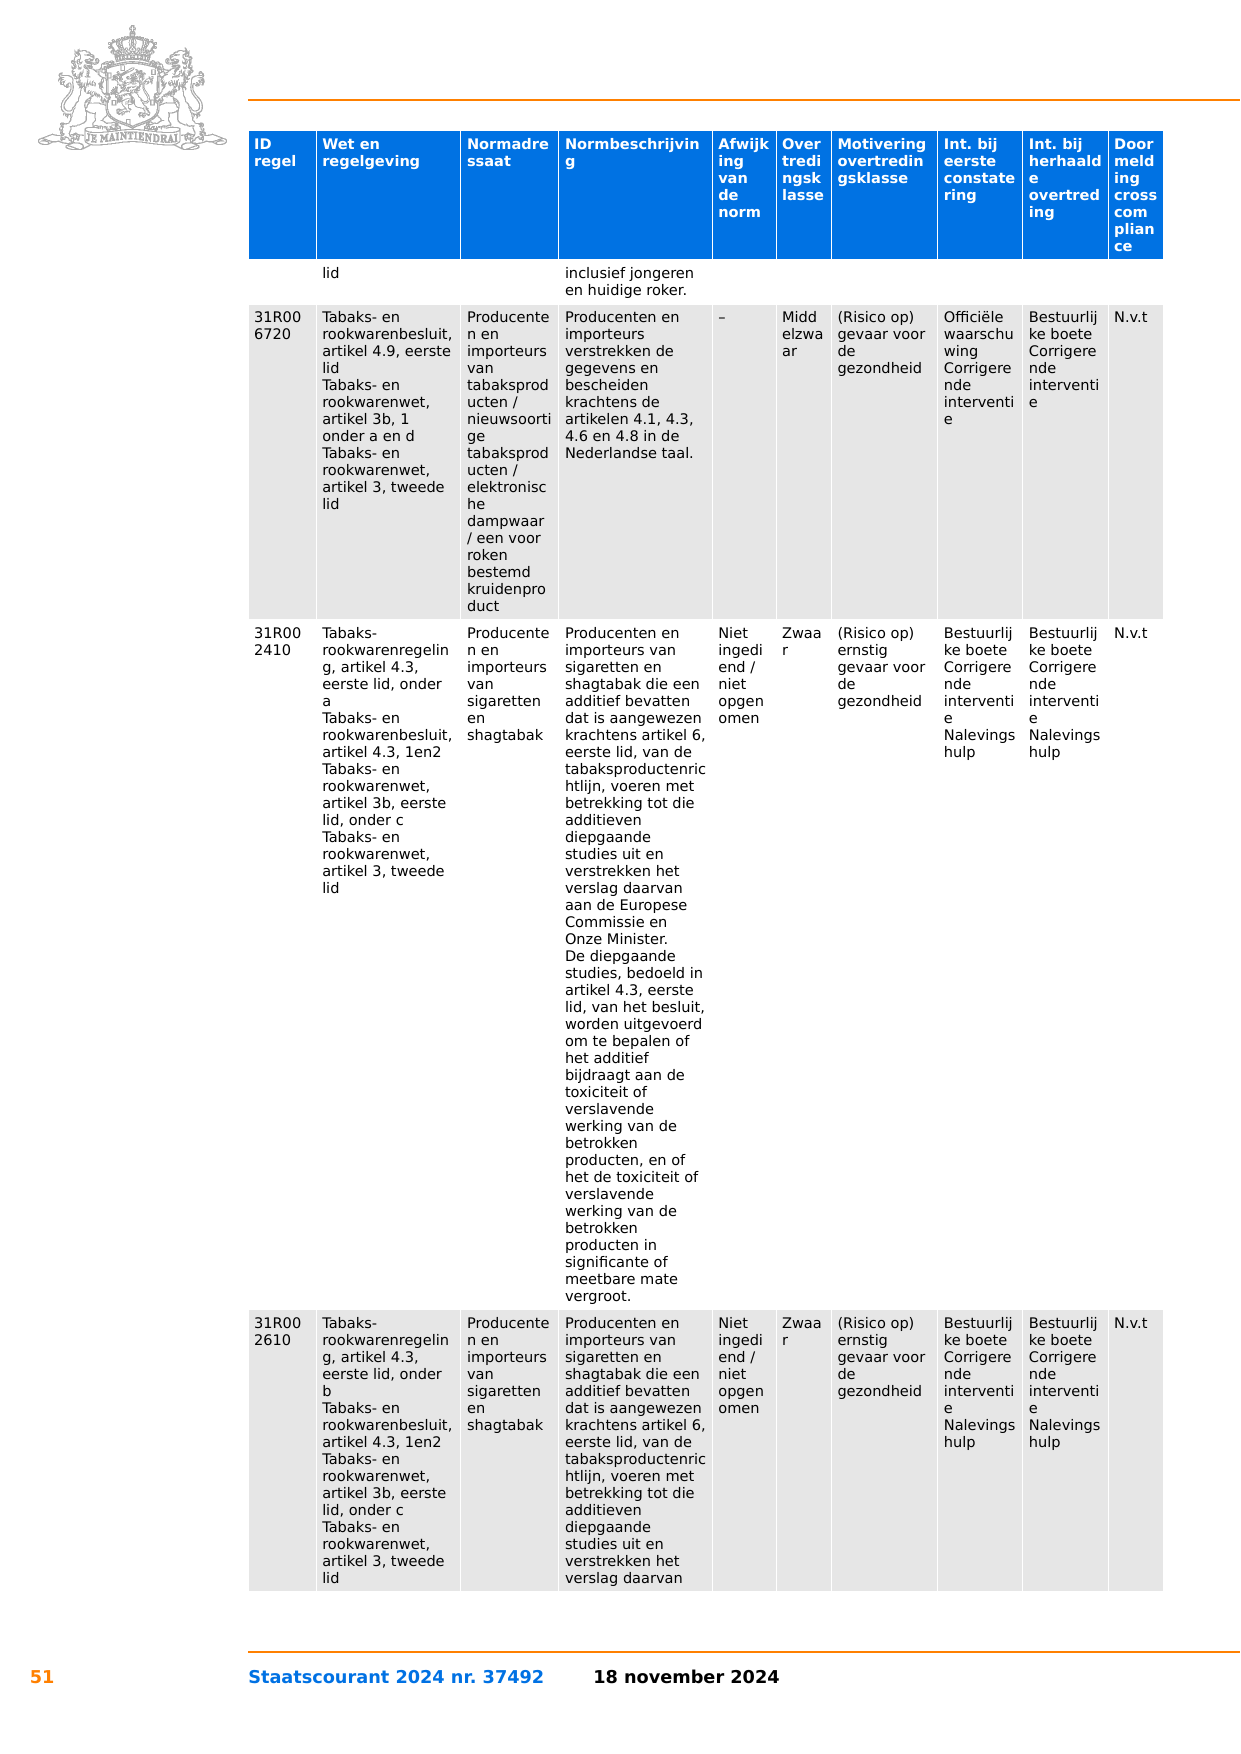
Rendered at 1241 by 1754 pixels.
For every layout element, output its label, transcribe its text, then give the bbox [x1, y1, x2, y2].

table_cell 31R002410 [249, 621, 316, 1309]
table_cell Tabaks- rookwarenregeling, artikel 4.3, eerste lid, onder b Tabaks- en rookwarenbesluit, artikel 4.3, 1en2 Tabaks- en rookwarenwet, artikel 3b, eerste lid, onder c Tabaks- en rookwarenwet, artikel 3, tweede lid [317, 1310, 460, 1591]
table_header Wet en regelgeving [317, 131, 460, 259]
table_header Doormelding cross compliance [1109, 131, 1163, 259]
table_cell Niet ingediend / niet opgenomen [713, 621, 776, 1309]
table_header Normbeschrijving [559, 131, 712, 259]
table_cell (Risico op) gevaar voor de gezondheid [832, 305, 937, 619]
table_cell Producenten en importeurs van sigaretten en shagtabak [461, 621, 558, 1309]
table_cell Middelzwaar [777, 305, 831, 619]
table_header Int. bij eerste constatering [938, 131, 1022, 259]
table_cell 31R006720 [249, 305, 316, 619]
table_cell Bestuurlijke boete Corrigerende interventie Nalevingshulp [938, 621, 1022, 1309]
table_cell Zwaar [777, 1310, 831, 1591]
table_cell Producenten en importeurs van sigaretten en shagtabak die een additief bevatten dat is aangewezen krachtens artikel 6, eerste lid, van de tabaksproductenrichtlijn, voeren met betrekking tot die additieven diepgaande studies uit en verstrekken het verslag daarvan [559, 1310, 712, 1591]
table_cell Officiële waarschuwing Corrigerende interventie [938, 305, 1022, 619]
table_cell [1109, 260, 1163, 303]
table_cell Producenten en importeurs van tabaksproducten / nieuwsoortige tabaksproducten / elektronische dampwaar / een voor roken bestemd kruidenproduct [461, 305, 558, 619]
table_cell Bestuurlijke boete Corrigerende interventie Nalevingshulp [938, 1310, 1022, 1591]
table_header Motivering overtredingsklasse [832, 131, 937, 259]
table_cell Bestuurlijke boete Corrigerende interventie [1023, 305, 1108, 619]
table_cell [938, 260, 1022, 303]
table_cell [461, 260, 558, 303]
table_cell Producenten en importeurs van sigaretten en shagtabak [461, 1310, 558, 1591]
table_header Int. bij herhaalde overtreding [1023, 131, 1108, 259]
table_cell N.v.t [1109, 305, 1163, 619]
table_cell Producenten en importeurs van sigaretten en shagtabak die een additief bevatten dat is aangewezen krachtens artikel 6, eerste lid, van de tabaksproductenrichtlijn, voeren met betrekking tot die additieven diepgaande studies uit en verstrekken het verslag daarvan aan de Europese Commissie en Onze Minister. De diepgaande studies, bedoeld in artikel 4.3, eerste lid, van het besluit, worden uitgevoerd om te bepalen of het additief bijdraagt aan de toxiciteit of verslavende werking van de betrokken producten, en of het de toxiciteit of verslavende werking van de betrokken producten in significante of meetbare mate vergroot. [559, 621, 712, 1309]
table_cell [713, 260, 776, 303]
picture [38, 25, 227, 150]
table_cell [1023, 260, 1108, 303]
table_cell Tabaks- rookwarenregeling, artikel 4.3, eerste lid, onder a Tabaks- en rookwarenbesluit, artikel 4.3, 1en2 Tabaks- en rookwarenwet, artikel 3b, eerste lid, onder c Tabaks- en rookwarenwet, artikel 3, tweede lid [317, 621, 460, 1309]
table_header Overtredingsklasse [777, 131, 831, 259]
table_cell Bestuurlijke boete Corrigerende interventie Nalevingshulp [1023, 1310, 1108, 1591]
table_cell Niet ingediend / niet opgenomen [713, 1310, 776, 1591]
table_header Normadressaat [461, 131, 558, 259]
table_header Afwijking van de norm [713, 131, 776, 259]
table_cell Bestuurlijke boete Corrigerende interventie Nalevingshulp [1023, 621, 1108, 1309]
table_header ID regel [249, 131, 316, 259]
table_cell [249, 260, 316, 303]
table_cell Tabaks- en rookwarenbesluit, artikel 4.9, eerste lid Tabaks- en rookwarenwet, artikel 3b, 1 onder a en d Tabaks- en rookwarenwet, artikel 3, tweede lid [317, 305, 460, 619]
table_cell [832, 260, 937, 303]
table_cell Zwaar [777, 621, 831, 1309]
table_cell – [713, 305, 776, 619]
table_cell (Risico op) ernstig gevaar voor de gezondheid [832, 1310, 937, 1591]
table_cell lid [317, 260, 460, 303]
table_cell 31R002610 [249, 1310, 316, 1591]
table_cell (Risico op) ernstig gevaar voor de gezondheid [832, 621, 937, 1309]
table_cell Producenten en importeurs verstrekken de gegevens en bescheiden krachtens de artikelen 4.1, 4.3, 4.6 en 4.8 in de Nederlandse taal. [559, 305, 712, 619]
table_cell [777, 260, 831, 303]
table_cell N.v.t [1109, 1310, 1163, 1591]
table_cell N.v.t [1109, 621, 1163, 1309]
table_cell inclusief jongeren en huidige roker. [559, 260, 712, 303]
